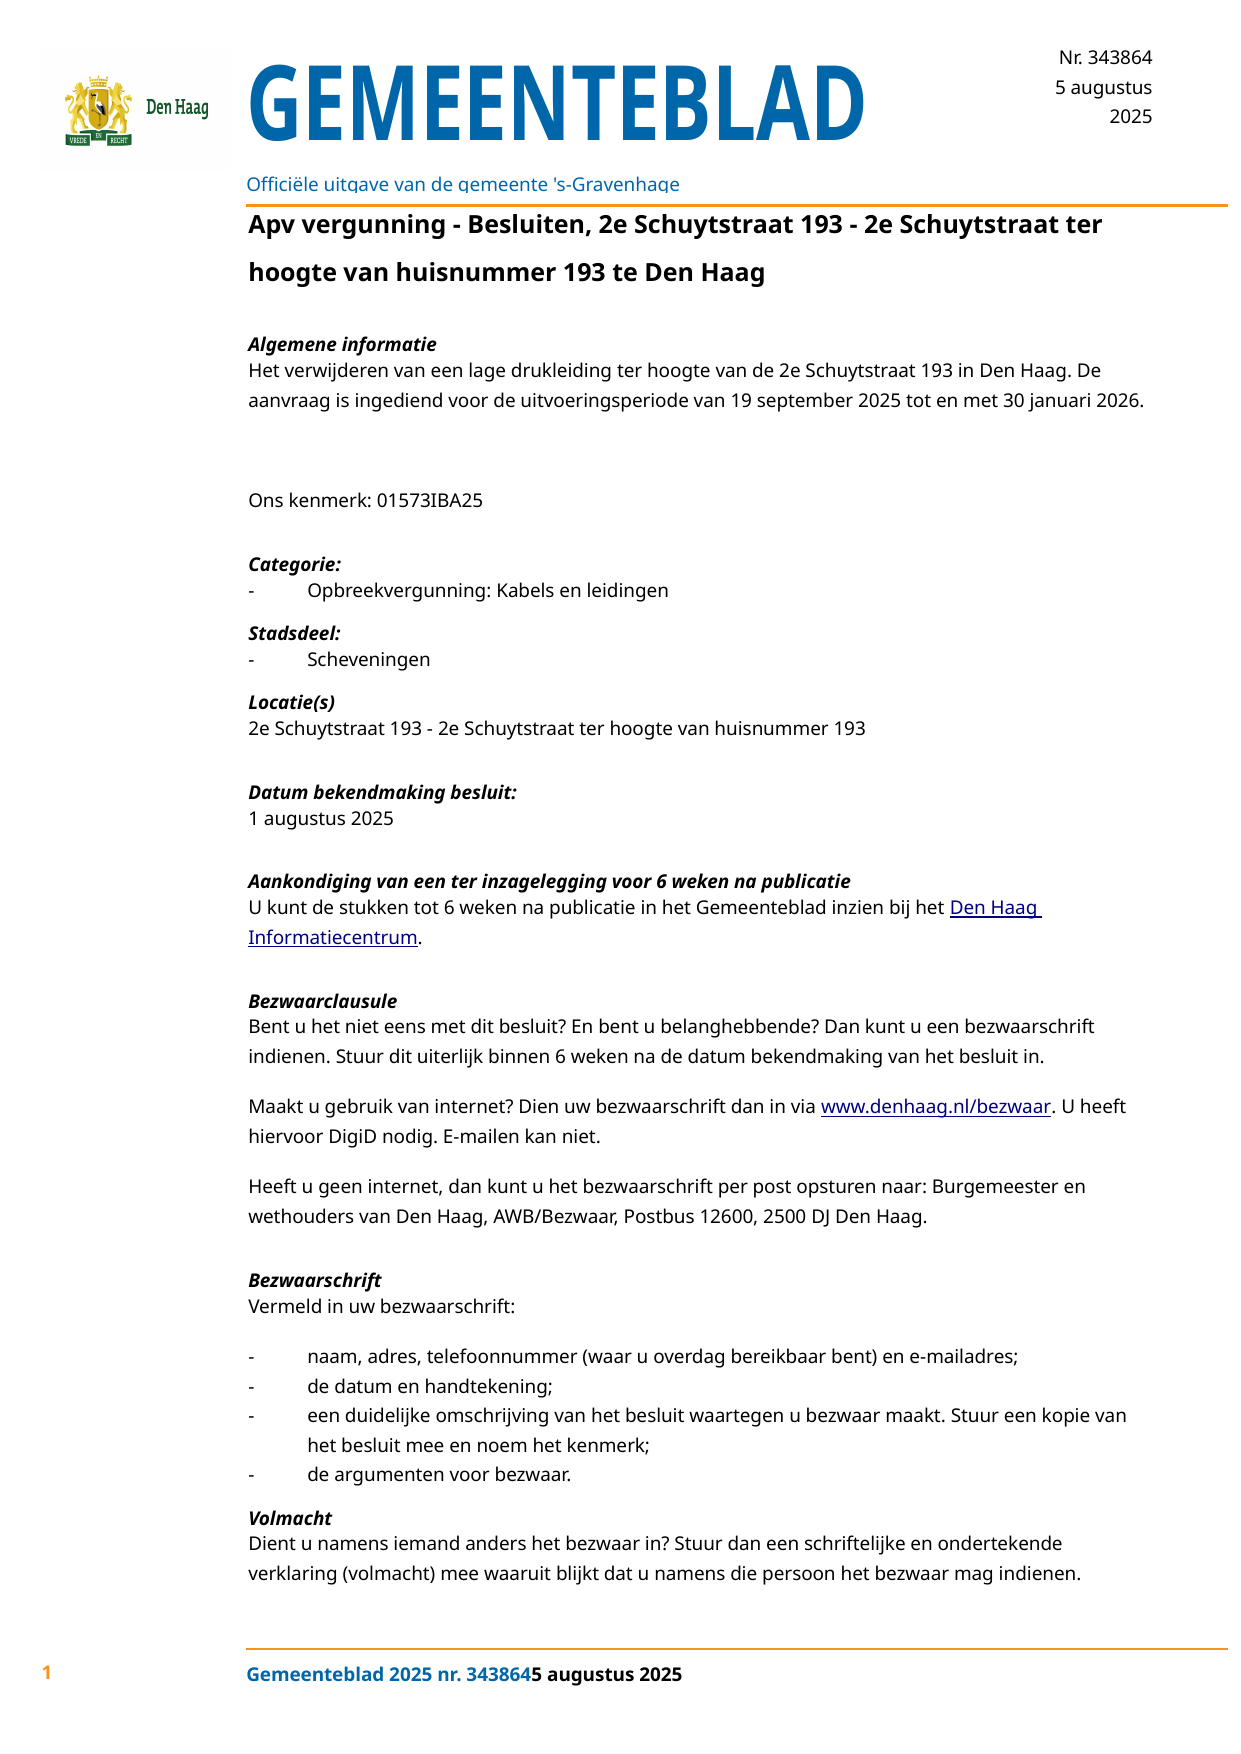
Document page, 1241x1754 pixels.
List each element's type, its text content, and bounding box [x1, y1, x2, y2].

text Locatie(s) [248, 689, 1152, 715]
text Datum bekendmaking besluit: [248, 779, 1152, 805]
text Heeft u geen internet, dan kunt u het bezwaarschrift per post opsturen naar: Burgemeester en wethouders van Den Haag, AWB/Bezwaar, Postbus 12600, 2500 DJ Den Haag. [248, 1174, 1152, 1229]
text Categorie: [248, 552, 1152, 577]
text Aankondiging van een ter inzagelegging voor 6 weken na publicatie [248, 869, 1152, 894]
list een duidelijke omschrijving van het besluit waartegen u bezwaar maakt. Stuur een kopie van het besluit mee en noem het kenmerk; [248, 1402, 1152, 1458]
list de argumenten voor bezwaar. [248, 1462, 1152, 1487]
list naam, adres, telefoonnummer (waar u overdag bereikbaar bent) en e-mailadres; [248, 1343, 1152, 1369]
picture [41, 47, 231, 172]
text Het verwijderen van een lage drukleiding ter hoogte van de 2e Schuytstraat 193 in Den Haag. De aanvraag is ingediend voor de uitvoeringsperiode van 19 september 2025 tot en met 30 januari 2026. [248, 357, 1152, 412]
text Ons kenmerk: 01573IBA25 [248, 488, 1152, 513]
text Algemene informatie [248, 331, 1152, 357]
list de datum en handtekening; [248, 1373, 1152, 1399]
text Maakt u gebruik van internet? Dien uw bezwaarschrift dan in via www.denhaag.nl/bezwaar. U heeft hiervoor DigiD nodig. E-mailen kan niet. [248, 1094, 1152, 1149]
text Bent u het niet eens met dit besluit? En bent u belanghebbende? Dan kunt u een bezwaarschrift indienen. Stuur dit uiterlijk binnen 6 weken na de datum bekendmaking van het besluit in. [248, 1014, 1152, 1069]
list Scheveningen [248, 646, 1152, 672]
text Stadsdeel: [248, 620, 1152, 646]
text Dient u namens iemand anders het bezwaar in? Stuur dan een schriftelijke en ondertekende verklaring (volmacht) mee waaruit blijkt dat u namens die persoon het bezwaar mag indienen. [248, 1531, 1152, 1586]
text Bezwaarclausule [248, 988, 1152, 1014]
text Bezwaarschrift [248, 1267, 1152, 1293]
text Apv vergunning - Besluiten, 2e Schuytstraat 193 - 2e Schuytstraat ter hoogte van huisnummer 193 te Den Haag [248, 207, 1152, 288]
text U kunt de stukken tot 6 weken na publicatie in het Gemeenteblad inzien bij het Den Haag Informatiecentrum. [248, 894, 1152, 950]
text Volmacht [248, 1505, 1152, 1531]
list Opbreekvergunning: Kabels en leidingen [248, 577, 1152, 603]
text 2e Schuytstraat 193 - 2e Schuytstraat ter hoogte van huisnummer 193 [248, 715, 1152, 741]
text 1 augustus 2025 [248, 805, 1152, 830]
text Vermeld in uw bezwaarschrift: [248, 1293, 1152, 1319]
